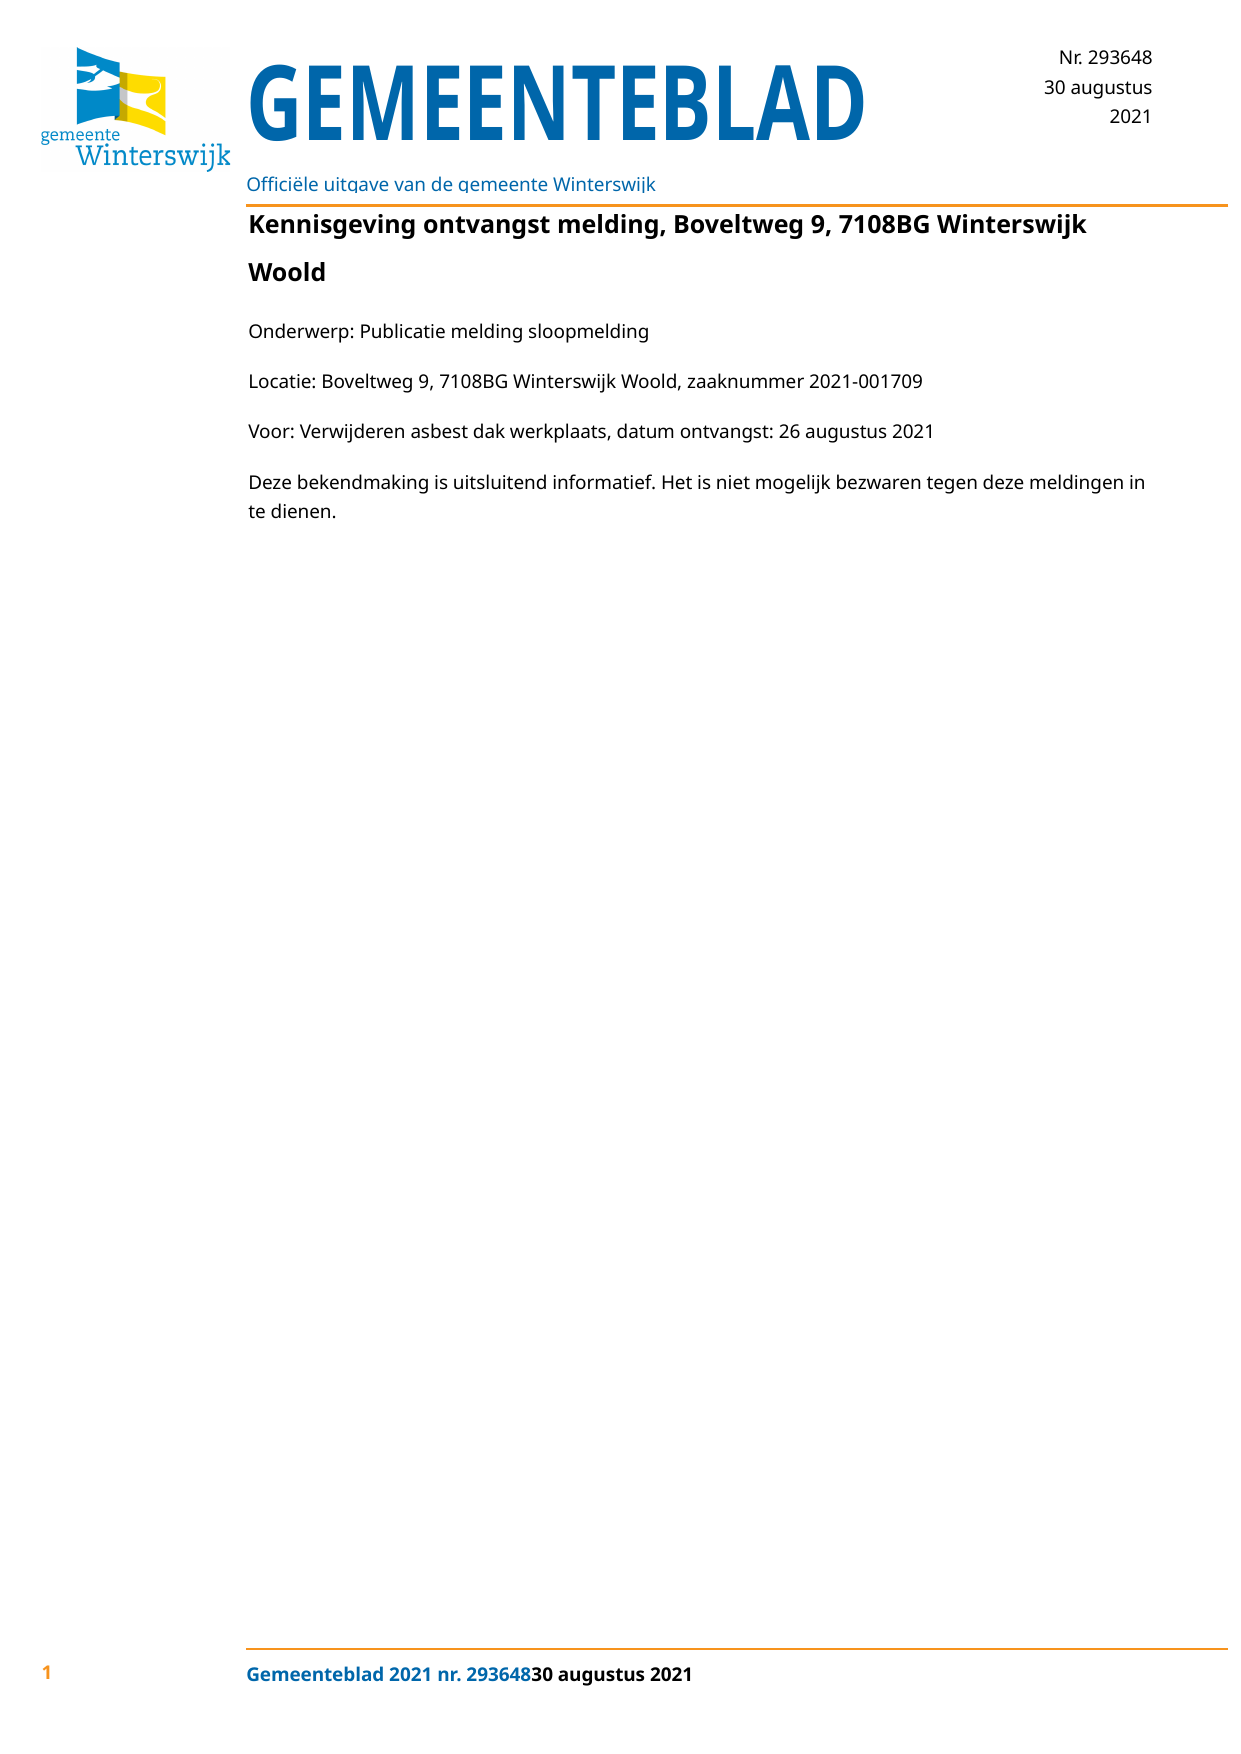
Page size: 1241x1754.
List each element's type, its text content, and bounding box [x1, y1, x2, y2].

text Onderwerp: Publicatie melding sloopmelding [248, 318, 1152, 344]
picture [225, 153, 231, 162]
picture [41, 47, 231, 172]
text Deze bekendmaking is uitsluitend informatief. Het is niet mogelijk bezwaren tegen deze meldingen in te dienen. [248, 469, 1152, 524]
text Locatie: Boveltweg 9, 7108BG Winterswijk Woold, zaaknummer 2021-001709 [248, 368, 1152, 394]
text Kennisgeving ontvangst melding, Boveltweg 9, 7108BG Winterswijk Woold [248, 207, 1152, 288]
text Voor: Verwijderen asbest dak werkplaats, datum ontvangst: 26 augustus 2021 [248, 419, 1152, 444]
